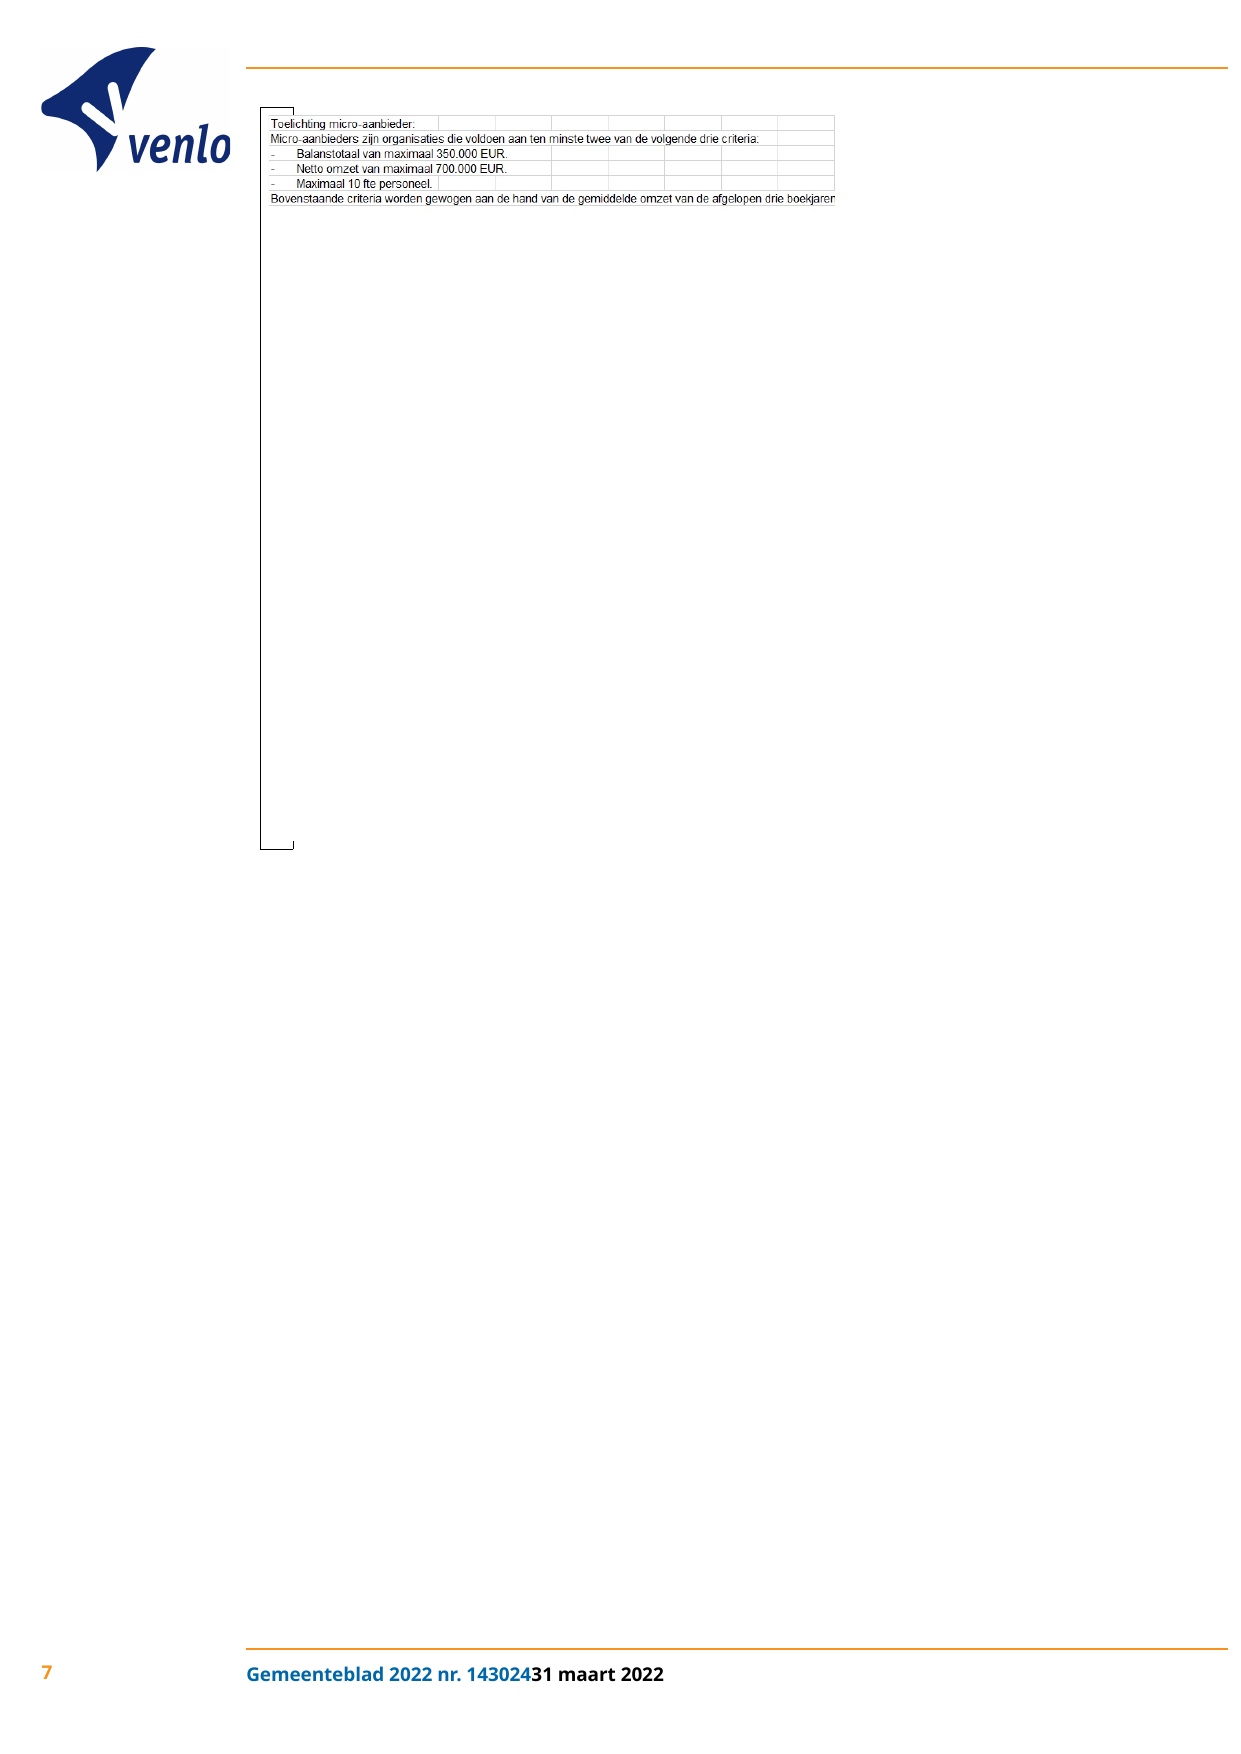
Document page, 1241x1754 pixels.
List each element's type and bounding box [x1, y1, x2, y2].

picture [268, 115, 1173, 841]
picture [41, 47, 231, 172]
